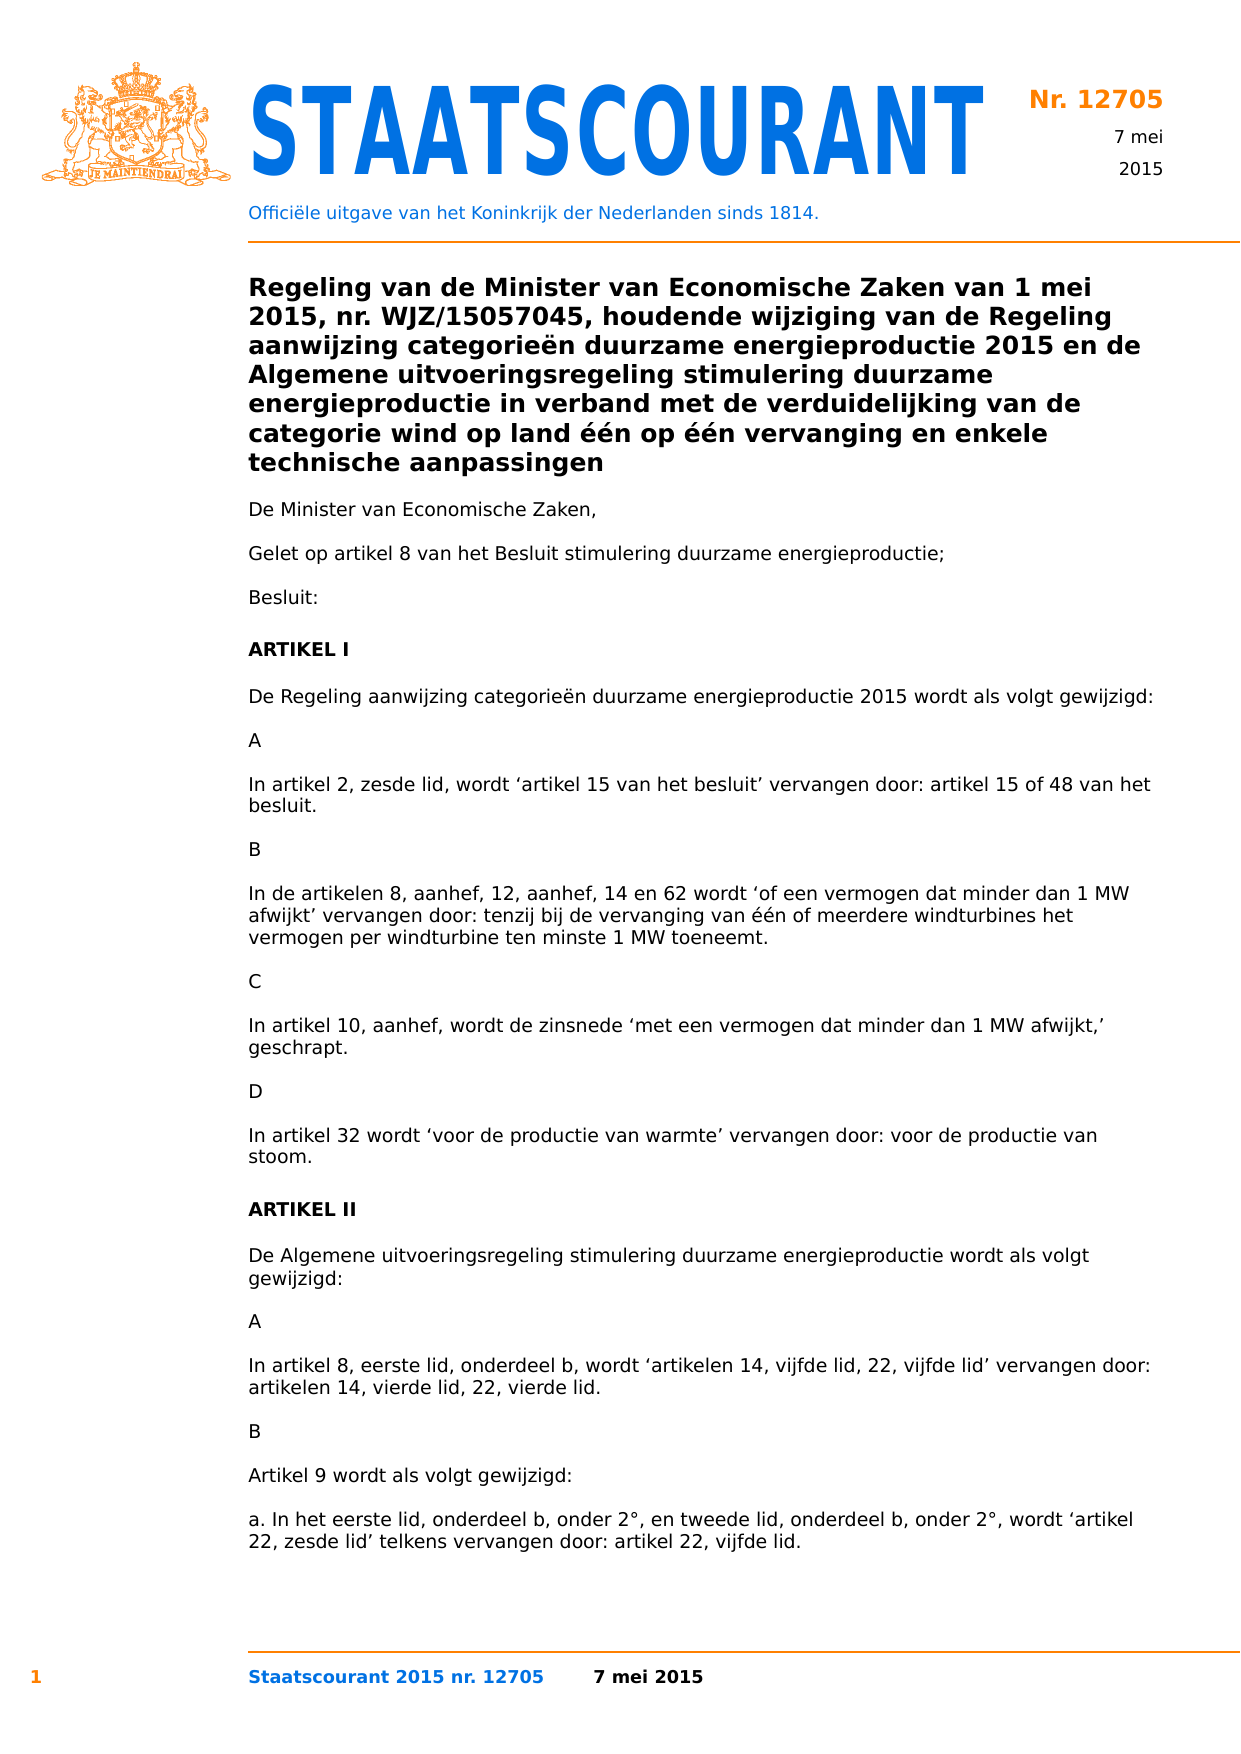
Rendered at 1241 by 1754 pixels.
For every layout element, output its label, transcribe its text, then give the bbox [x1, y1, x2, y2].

text B [248, 1421, 1163, 1443]
text B [248, 839, 1163, 861]
table_header [25, 62, 248, 241]
text A [248, 729, 1163, 752]
text In artikel 32 wordt ‘voor de productie van warmte’ vervangen door: voor de productie van stoom. [248, 1124, 1163, 1168]
text a. In het eerste lid, onderdeel b, onder 2°, en tweede lid, onderdeel b, onder 2°, wordt ‘artikel 22, zesde lid’ telkens vervangen door: artikel 22, vijfde lid. [248, 1509, 1163, 1553]
picture [41, 62, 231, 186]
text A [248, 1311, 1163, 1333]
text De Algemene uitvoeringsregeling stimulering duurzame energieproductie wordt als volgt gewijzigd: [248, 1245, 1163, 1289]
text D [248, 1081, 1163, 1103]
table_header STAATSCOURANT [248, 62, 998, 203]
table_cell Officiële uitgave van het Koninkrijk der Nederlanden sinds 1814. [248, 203, 1240, 241]
text Besluit: [248, 587, 1163, 609]
text De Regeling aanwijzing categorieën duurzame energieproductie 2015 wordt als volgt gewijzigd: [248, 686, 1163, 708]
text In artikel 2, zesde lid, wordt ‘artikel 15 van het besluit’ vervangen door: artikel 15 of 48 van het besluit. [248, 773, 1163, 817]
subtitle ARTIKEL I [248, 639, 1163, 661]
text In de artikelen 8, aanhef, 12, aanhef, 14 en 62 wordt ‘of een vermogen dat minder dan 1 MW afwijkt’ vervangen door: tenzij bij de vervanging van één of meerdere windturbines het vermogen per windturbine ten minste 1 MW toeneemt. [248, 883, 1163, 949]
text In artikel 8, eerste lid, onderdeel b, wordt ‘artikelen 14, vijfde lid, 22, vijfde lid’ vervangen door: artikelen 14, vierde lid, 22, vierde lid. [248, 1355, 1163, 1399]
text C [248, 971, 1163, 993]
text Gelet op artikel 8 van het Besluit stimulering duurzame energieproductie; [248, 543, 1163, 565]
table_cell 7 mei [998, 121, 1240, 153]
table_header Nr. 12705 [998, 62, 1240, 121]
text In artikel 10, aanhef, wordt de zinsnede ‘met een vermogen dat minder dan 1 MW afwijkt,’ geschrapt. [248, 1015, 1163, 1059]
subtitle Regeling van de Minister van Economische Zaken van 1 mei 2015, nr. WJZ/15057045, houdende wijziging van de Regeling aanwijzing categorieën duurzame energieproductie 2015 en de Algemene uitvoeringsregeling stimulering duurzame energieproductie in verband met de verduidelijking van de categorie wind op land één op één vervanging en enkele technische aanpassingen [248, 273, 1163, 477]
text Artikel 9 wordt als volgt gewijzigd: [248, 1465, 1163, 1487]
text De Minister van Economische Zaken, [248, 499, 1163, 521]
subtitle ARTIKEL II [248, 1198, 1163, 1220]
table_cell 2015 [998, 153, 1240, 203]
